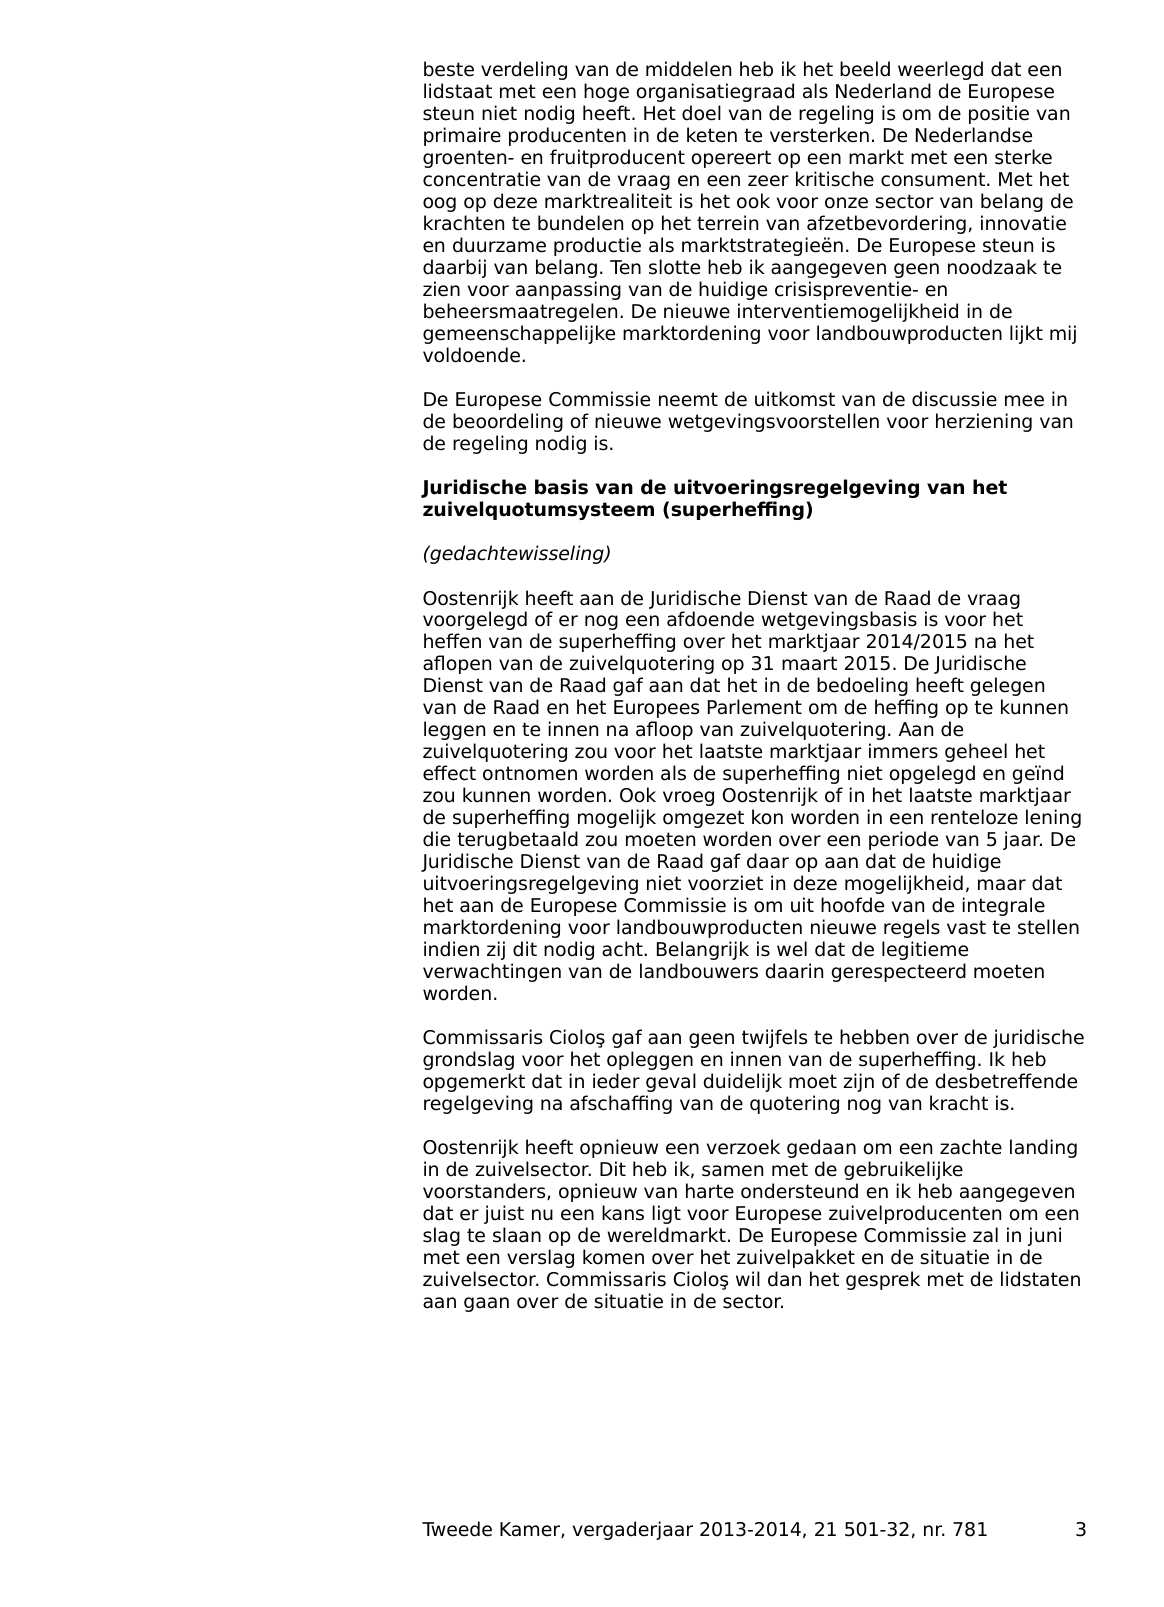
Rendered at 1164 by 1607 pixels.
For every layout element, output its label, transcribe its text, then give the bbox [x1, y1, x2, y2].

text beste verdeling van de middelen heb ik het beeld weerlegd dat een lidstaat met een hoge organisatiegraad als Nederland de Europese steun niet nodig heeft. Het doel van de regeling is om de positie van primaire producenten in de keten te versterken. De Nederlandse groenten- en fruitproducent opereert op een markt met een sterke concentratie van de vraag en een zeer kritische consument. Met het oog op deze marktrealiteit is het ook voor onze sector van belang de krachten te bundelen op het terrein van afzetbevordering, innovatie en duurzame productie als marktstrategieën. De Europese steun is daarbij van belang. Ten slotte heb ik aangegeven geen noodzaak te zien voor aanpassing van de huidige crisispreventie- en beheersmaatregelen. De nieuwe interventiemogelijkheid in de gemeenschappelijke marktordening voor landbouwproducten lijkt mij voldoende. [422, 59, 1087, 367]
subtitle (gedachtewisseling) [422, 543, 1087, 565]
text Commissaris Cioloş gaf aan geen twijfels te hebben over de juridische grondslag voor het opleggen en innen van de superheffing. Ik heb opgemerkt dat in ieder geval duidelijk moet zijn of de desbetreffende regelgeving na afschaffing van de quotering nog van kracht is. [422, 1027, 1087, 1115]
text Oostenrijk heeft aan de Juridische Dienst van de Raad de vraag voorgelegd of er nog een afdoende wetgevingsbasis is voor het heffen van de superheffing over het marktjaar 2014/2015 na het aflopen van de zuivelquotering op 31 maart 2015. De Juridische Dienst van de Raad gaf aan dat het in de bedoeling heeft gelegen van de Raad en het Europees Parlement om de heffing op te kunnen leggen en te innen na afloop van zuivelquotering. Aan de zuivelquotering zou voor het laatste marktjaar immers geheel het effect ontnomen worden als de superheffing niet opgelegd en geïnd zou kunnen worden. Ook vroeg Oostenrijk of in het laatste marktjaar de superheffing mogelijk omgezet kon worden in een renteloze lening die terugbetaald zou moeten worden over een periode van 5 jaar. De Juridische Dienst van de Raad gaf daar op aan dat de huidige uitvoeringsregelgeving niet voorziet in deze mogelijkheid, maar dat het aan de Europese Commissie is om uit hoofde van de integrale marktordening voor landbouwproducten nieuwe regels vast te stellen indien zij dit nodig acht. Belangrijk is wel dat de legitieme verwachtingen van de landbouwers daarin gerespecteerd moeten worden. [422, 587, 1087, 1005]
subtitle Juridische basis van de uitvoeringsregelgeving van het zuivelquotumsysteem (superheffing) [422, 477, 1087, 521]
text De Europese Commissie neemt de uitkomst van de discussie mee in de beoordeling of nieuwe wetgevingsvoorstellen voor herziening van de regeling nodig is. [422, 389, 1087, 455]
text Oostenrijk heeft opnieuw een verzoek gedaan om een zachte landing in de zuivelsector. Dit heb ik, samen met de gebruikelijke voorstanders, opnieuw van harte ondersteund en ik heb aangegeven dat er juist nu een kans ligt voor Europese zuivelproducenten om een slag te slaan op de wereldmarkt. De Europese Commissie zal in juni met een verslag komen over het zuivelpakket en de situatie in de zuivelsector. Commissaris Cioloş wil dan het gesprek met de lidstaten aan gaan over de situatie in de sector. [422, 1137, 1087, 1313]
